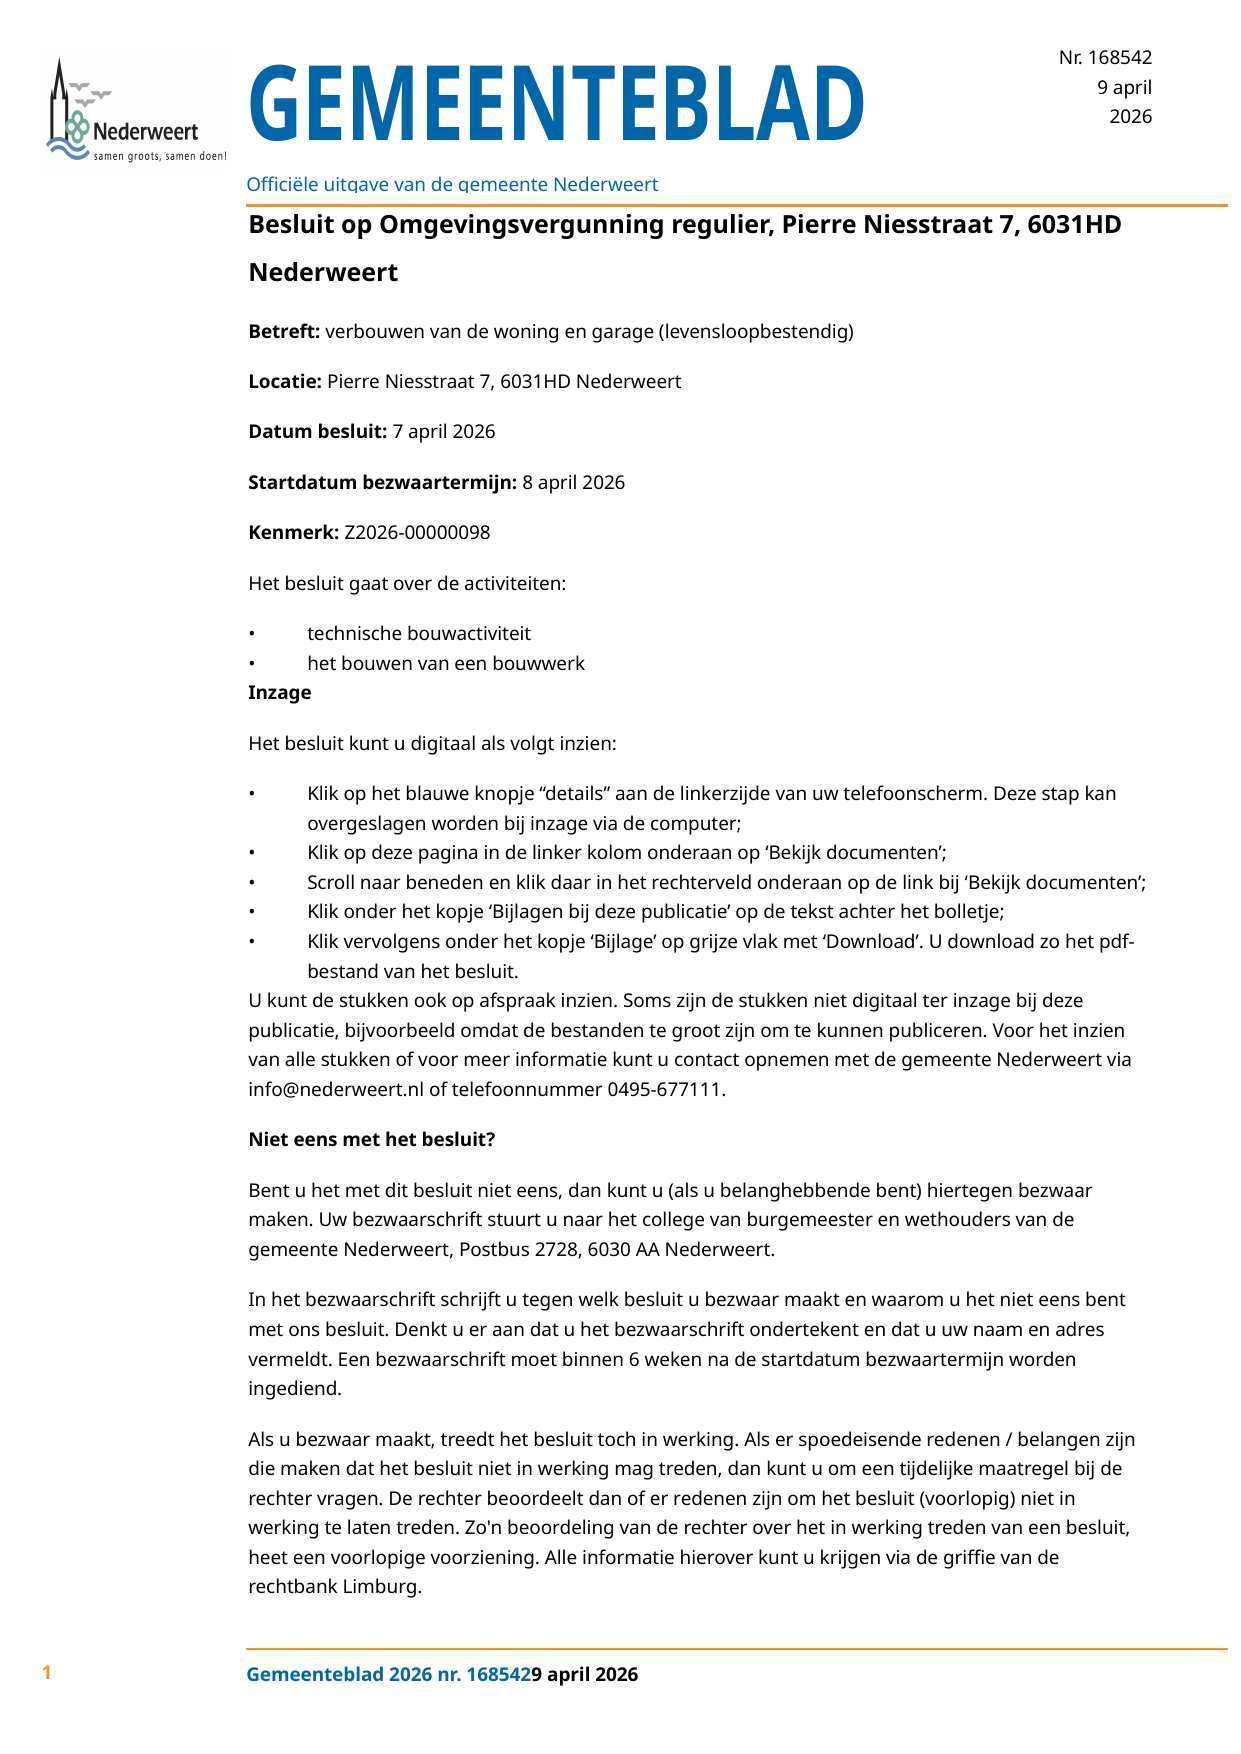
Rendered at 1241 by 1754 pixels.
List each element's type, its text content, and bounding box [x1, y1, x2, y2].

list Klik vervolgens onder het kopje ‘Bijlage’ op grijze vlak met ‘Download’. U download zo het pdf-bestand van het besluit. [248, 928, 1152, 984]
text Besluit op Omgevingsvergunning regulier, Pierre Niesstraat 7, 6031HD Nederweert [248, 207, 1152, 288]
list technische bouwactiviteit [248, 620, 1152, 646]
text Bent u het met dit besluit niet eens, dan kunt u (als u belanghebbende bent) hiertegen bezwaar maken. Uw bezwaarschrift stuurt u naar het college van burgemeester en wethouders van de gemeente Nederweert, Postbus 2728, 6030 AA Nederweert. [248, 1177, 1152, 1262]
text Betreft: verbouwen van de woning en garage (levensloopbestendig) [248, 318, 1152, 344]
text Het besluit kunt u digitaal als volgt inzien: [248, 730, 1152, 756]
text Datum besluit: 7 april 2026 [248, 419, 1152, 444]
list het bouwen van een bouwwerk [248, 650, 1152, 676]
text Als u bezwaar maakt, treedt het besluit toch in werking. Als er spoedeisende redenen / belangen zijn die maken dat het besluit niet in werking mag treden, dan kunt u om een tijdelijke maatregel bij de rechter vragen. De rechter beoordeelt dan of er redenen zijn om het besluit (voorlopig) niet in werking te laten treden. Zo'n beoordeling van de rechter over het in werking treden van een besluit, heet een voorlopige voorziening. Alle informatie hierover kunt u krijgen via de griffie van de rechtbank Limburg. [248, 1426, 1152, 1599]
text Niet eens met het besluit? [248, 1127, 1152, 1152]
text Inzage [248, 679, 1152, 705]
list Klik op deze pagina in de linker kolom onderaan op ‘Bekijk documenten’; [248, 839, 1152, 865]
picture [41, 47, 231, 172]
list Klik op het blauwe knopje “details” aan de linkerzijde van uw telefoonscherm. Deze stap kan overgeslagen worden bij inzage via de computer; [248, 780, 1152, 836]
text Startdatum bezwaartermijn: 8 april 2026 [248, 469, 1152, 495]
text Het besluit gaat over de activiteiten: [248, 570, 1152, 596]
list Klik onder het kopje ‘Bijlagen bij deze publicatie’ op de tekst achter het bolletje; [248, 899, 1152, 924]
text In het bezwaarschrift schrijft u tegen welk besluit u bezwaar maakt en waarom u het niet eens bent met ons besluit. Denkt u er aan dat u het bezwaarschrift ondertekent en dat u uw naam en adres vermeldt. Een bezwaarschrift moet binnen 6 weken na de startdatum bezwaartermijn worden ingediend. [248, 1287, 1152, 1401]
text Locatie: Pierre Niesstraat 7, 6031HD Nederweert [248, 368, 1152, 394]
text U kunt de stukken ook op afspraak inzien. Soms zijn de stukken niet digitaal ter inzage bij deze publicatie, bijvoorbeeld omdat de bestanden te groot zijn om te kunnen publiceren. Voor het inzien van alle stukken of voor meer informatie kunt u contact opnemen met de gemeente Nederweert via info@nederweert.nl of telefoonnummer 0495-677111. [248, 987, 1152, 1102]
text Kenmerk: Z2026-00000098 [248, 519, 1152, 545]
list Scroll naar beneden en klik daar in het rechterveld onderaan op de link bij ‘Bekijk documenten’; [248, 869, 1152, 895]
